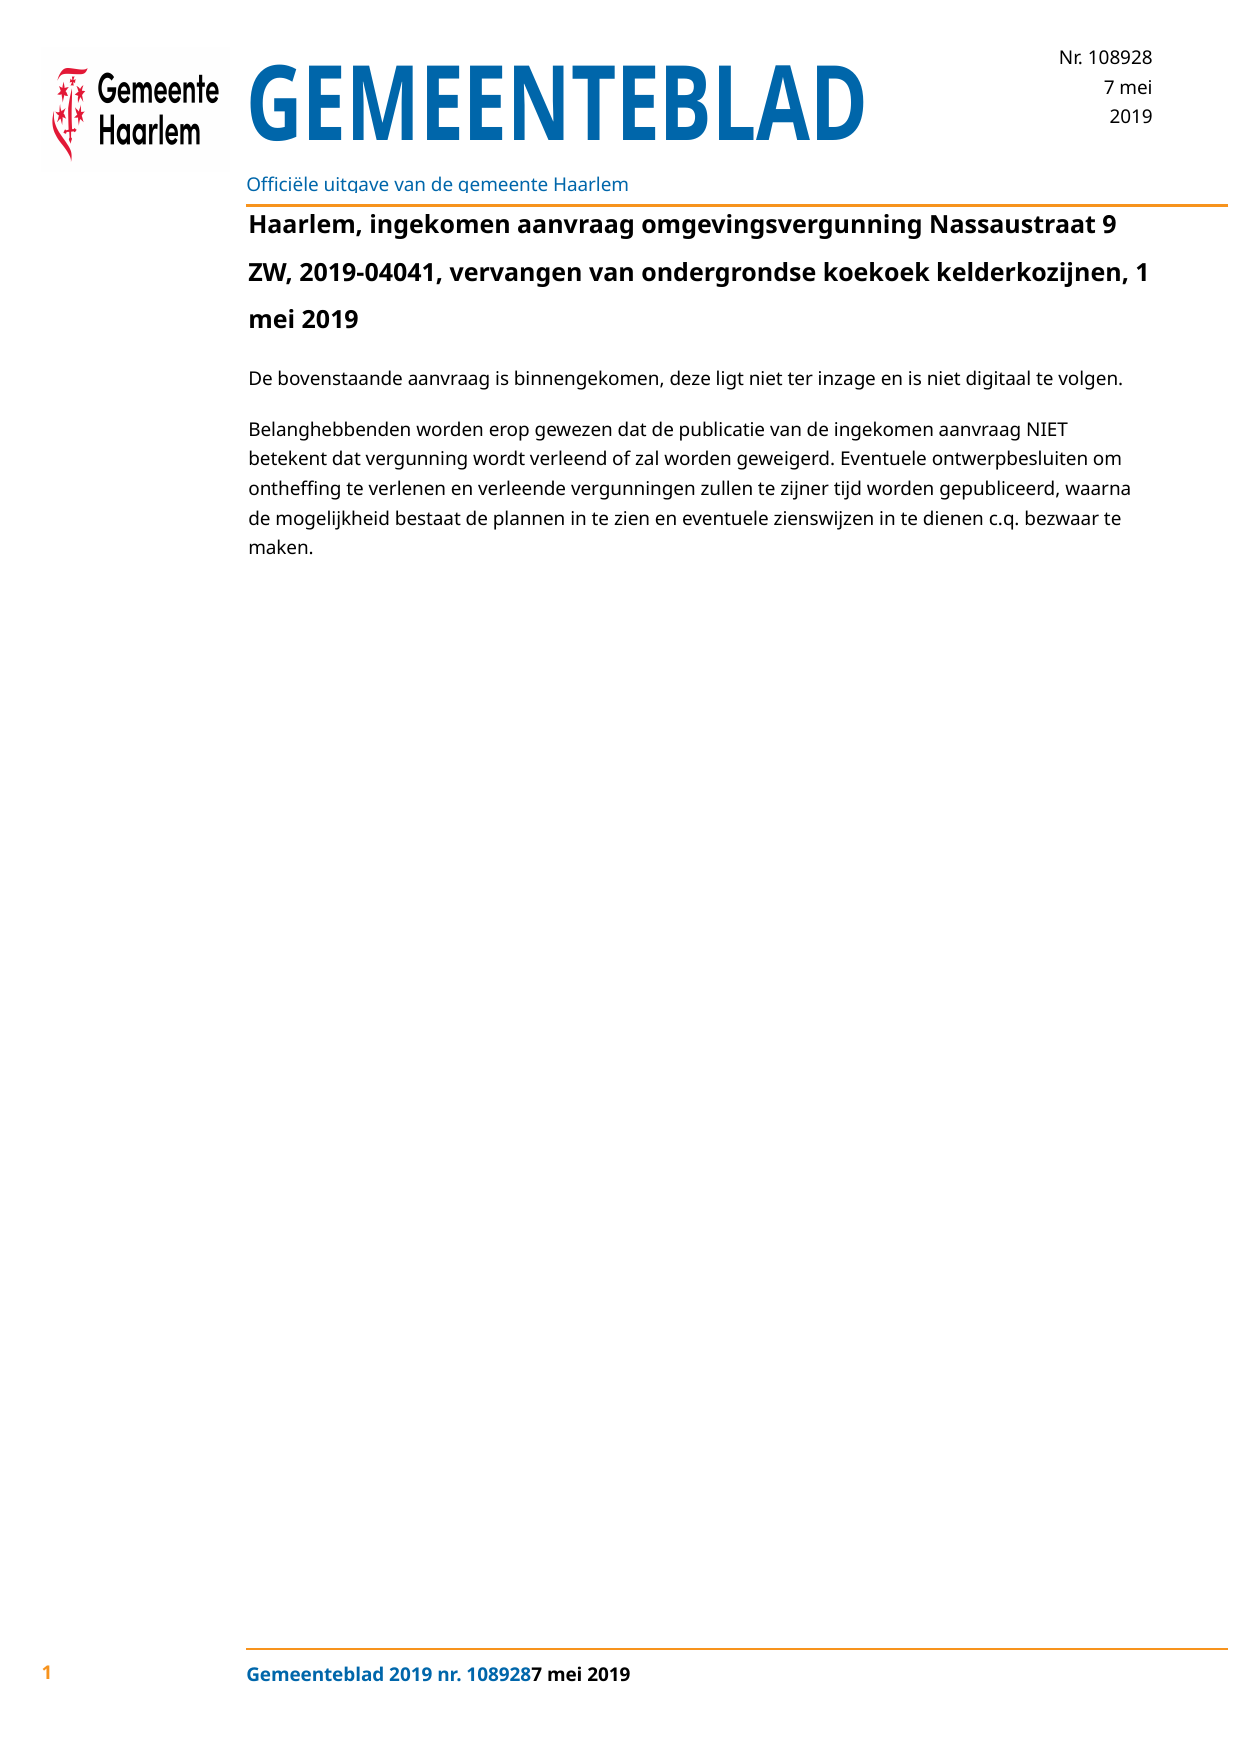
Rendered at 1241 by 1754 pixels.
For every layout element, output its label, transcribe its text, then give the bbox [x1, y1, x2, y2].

text De bovenstaande aanvraag is binnengekomen, deze ligt niet ter inzage en is niet digitaal te volgen. [248, 366, 1152, 391]
text Haarlem, ingekomen aanvraag omgevingsvergunning Nassaustraat 9 ZW, 2019-04041, vervangen van ondergrondse koekoek kelderkozijnen, 1 mei 2019 [248, 207, 1152, 336]
text Belanghebbenden worden erop gewezen dat de publicatie van de ingekomen aanvraag NIET betekent dat vergunning wordt verleend of zal worden geweigerd. Eventuele ontwerpbesluiten om ontheffing te verlenen en verleende vergunningen zullen te zijner tijd worden gepubliceerd, waarna de mogelijkheid bestaat de plannen in te zien en eventuele zienswijzen in te dienen c.q. bezwaar te maken. [248, 416, 1152, 560]
picture [41, 47, 231, 172]
